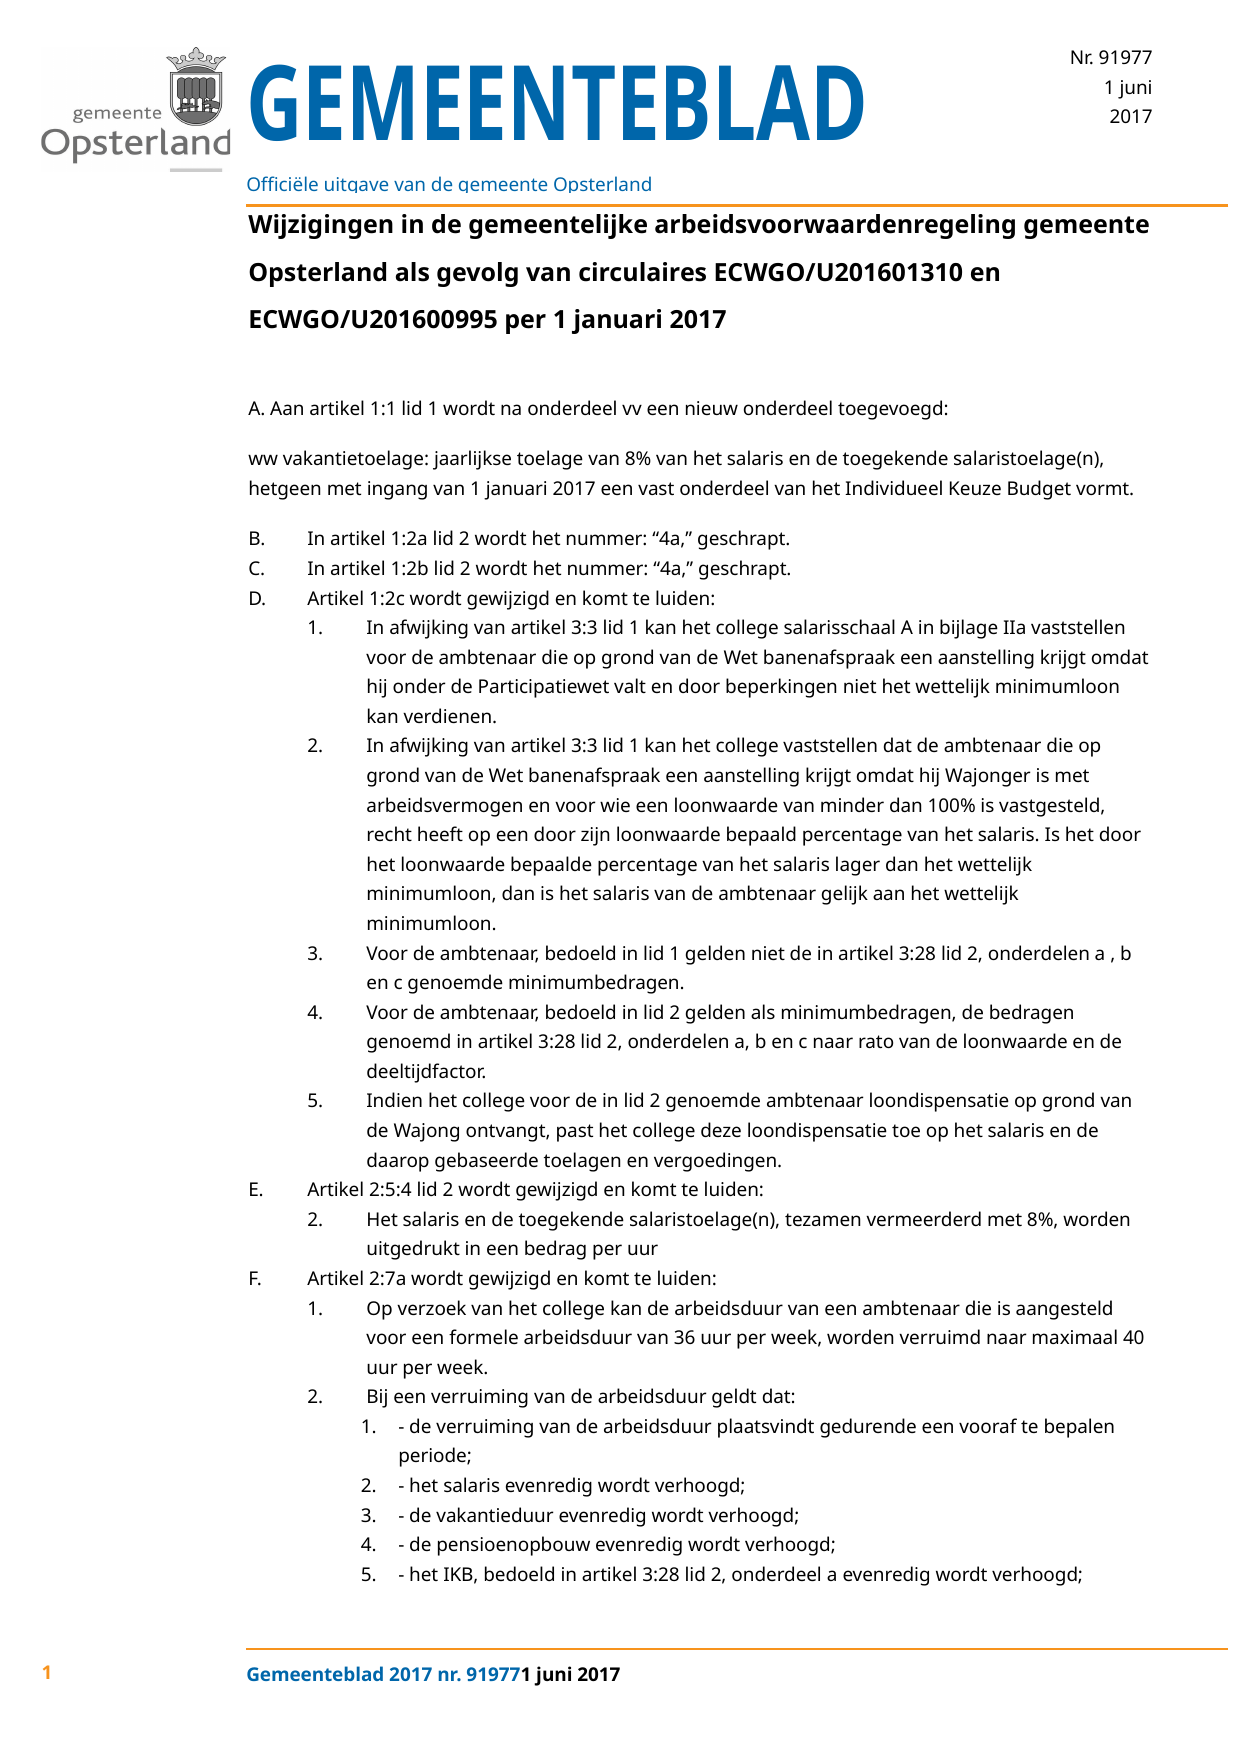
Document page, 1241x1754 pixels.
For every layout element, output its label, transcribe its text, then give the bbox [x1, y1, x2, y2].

list - de pensioenopbouw evenredig wordt verhoogd; [361, 1531, 1152, 1557]
list In afwijking van artikel 3:3 lid 1 kan het college vaststellen dat de ambtenaar die op grond van de Wet banenafspraak een aanstelling krijgt omdat hij Wajonger is met arbeidsvermogen en voor wie een loonwaarde van minder dan 100% is vastgesteld, recht heeft op een door zijn loonwaarde bepaald percentage van het salaris. Is het door het loonwaarde bepaalde percentage van het salaris lager dan het wettelijk minimumloon, dan is het salaris van de ambtenaar gelijk aan het wettelijk minimumloon. [307, 733, 1152, 936]
list - de vakantieduur evenredig wordt verhoogd; [361, 1502, 1152, 1527]
text Wijzigingen in de gemeentelijke arbeidsvoorwaardenregeling gemeente Opsterland als gevolg van circulaires ECWGO/U201601310 en ECWGO/U201600995 per 1 januari 2017 [248, 207, 1152, 336]
list Op verzoek van het college kan de arbeidsduur van een ambtenaar die is aangesteld voor een formele arbeidsduur van 36 uur per week, worden verruimd naar maximaal 40 uur per week. [307, 1295, 1152, 1379]
list Artikel 2:7a wordt gewijzigd en komt te luiden: [248, 1265, 1152, 1291]
list Voor de ambtenaar, bedoeld in lid 2 gelden als minimumbedragen, de bedragen genoemd in artikel 3:28 lid 2, onderdelen a, b en c naar rato van de loonwaarde en de deeltijdfactor. [307, 999, 1152, 1084]
list In artikel 1:2a lid 2 wordt het nummer: “4a,” geschrapt. [248, 526, 1152, 551]
list In artikel 1:2b lid 2 wordt het nummer: “4a,” geschrapt. [248, 555, 1152, 581]
list Artikel 2:5:4 lid 2 wordt gewijzigd en komt te luiden: [248, 1176, 1152, 1202]
list Indien het college voor de in lid 2 genoemde ambtenaar loondispensatie op grond van de Wajong ontvangt, past het college deze loondispensatie toe op het salaris en de daarop gebaseerde toelagen en vergoedingen. [307, 1088, 1152, 1172]
text ww vakantietoelage: jaarlijkse toelage van 8% van het salaris en de toegekende salaristoelage(n), hetgeen met ingang van 1 januari 2017 een vast onderdeel van het Individueel Keuze Budget vormt. [248, 446, 1152, 501]
list Bij een verruiming van de arbeidsduur geldt dat: [307, 1383, 1152, 1409]
list Voor de ambtenaar, bedoeld in lid 1 gelden niet de in artikel 3:28 lid 2, onderdelen a , b en c genoemde minimumbedragen. [307, 940, 1152, 995]
list - het IKB, bedoeld in artikel 3:28 lid 2, onderdeel a evenredig wordt verhoogd; [361, 1561, 1152, 1587]
text A. Aan artikel 1:1 lid 1 wordt na onderdeel vv een nieuw onderdeel toegevoegd: [248, 395, 1152, 421]
list Artikel 1:2c wordt gewijzigd en komt te luiden: [248, 585, 1152, 610]
picture [41, 47, 231, 172]
list - het salaris evenredig wordt verhoogd; [361, 1472, 1152, 1498]
list In afwijking van artikel 3:3 lid 1 kan het college salarisschaal A in bijlage IIa vaststellen voor de ambtenaar die op grond van de Wet banenafspraak een aanstelling krijgt omdat hij onder de Participatiewet valt en door beperkingen niet het wettelijk minimumloon kan verdienen. [307, 614, 1152, 729]
list Het salaris en de toegekende salaristoelage(n), tezamen vermeerderd met 8%, worden uitgedrukt in een bedrag per uur [307, 1206, 1152, 1261]
list - de verruiming van de arbeidsduur plaatsvindt gedurende een vooraf te bepalen periode; [361, 1413, 1152, 1468]
